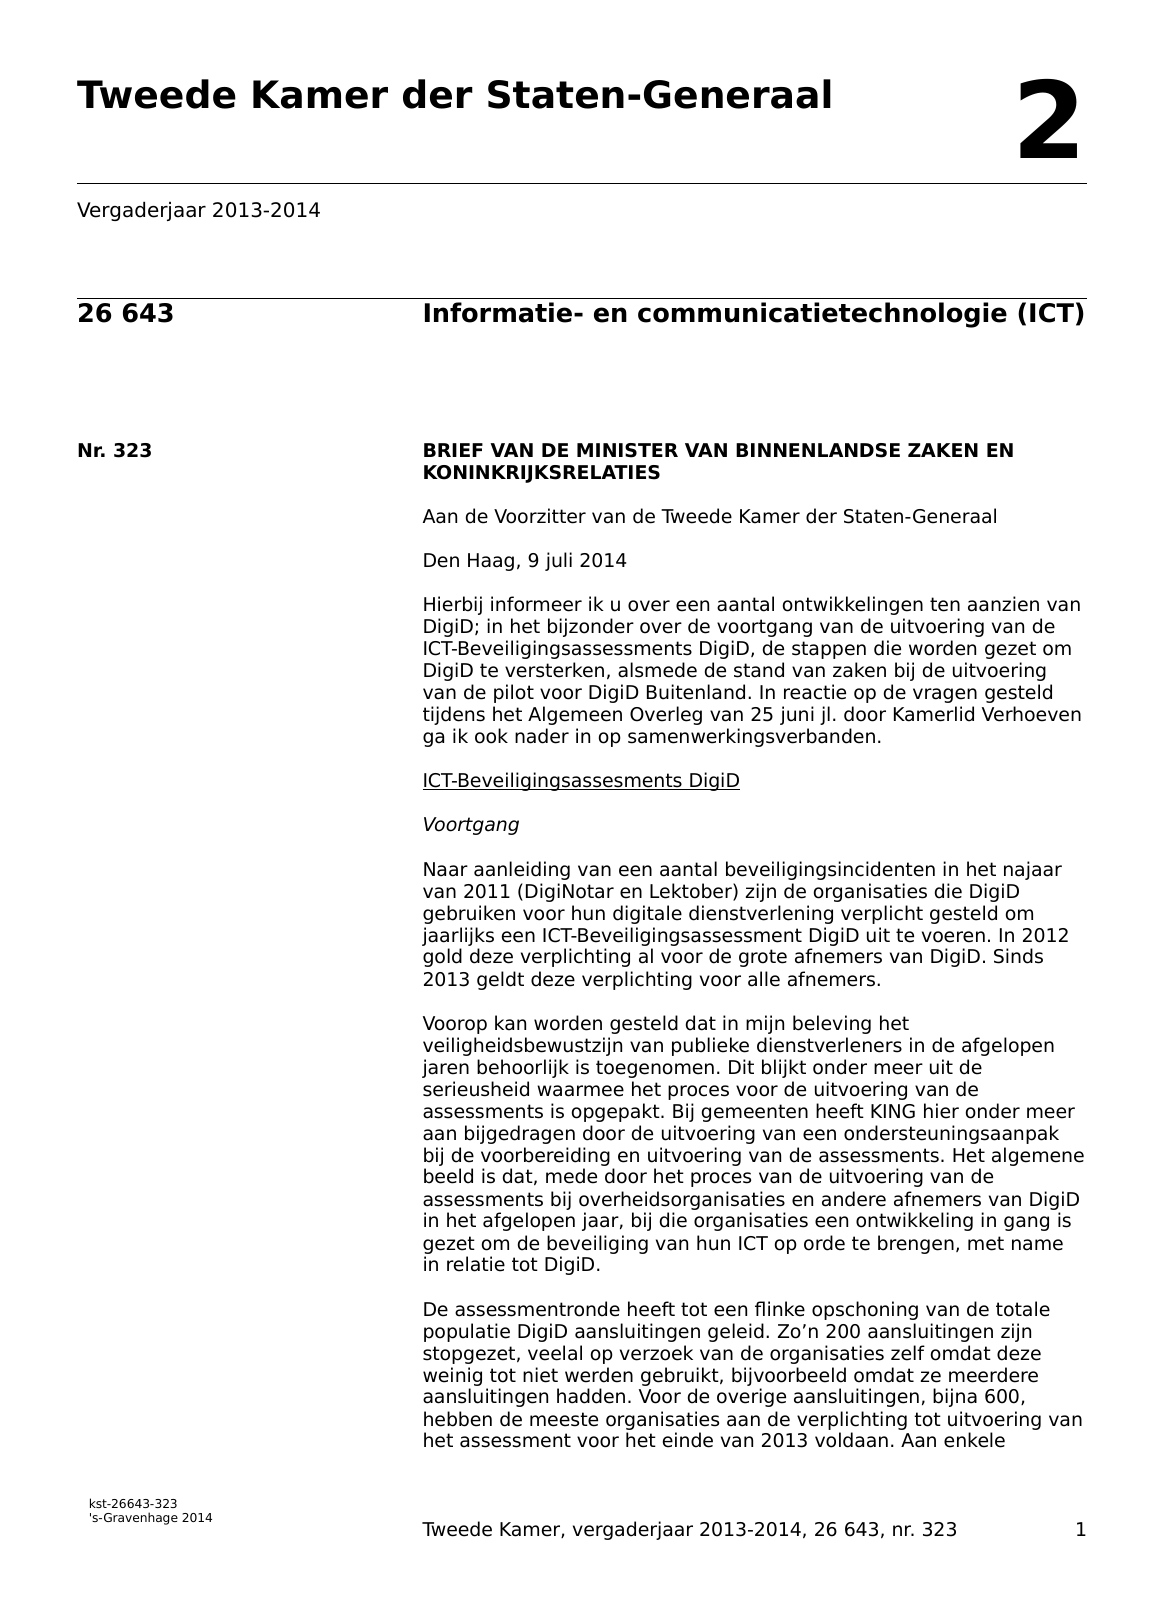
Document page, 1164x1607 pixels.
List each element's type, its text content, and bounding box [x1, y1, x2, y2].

text Naar aanleiding van een aantal beveiligingsincidenten in het najaar van 2011 (DigiNotar en Lektober) zijn de organisaties die DigiD gebruiken voor hun digitale dienstverlening verplicht gesteld om jaarlijks een ICT-Beveiligingsassessment DigiD uit te voeren. In 2012 gold deze verplichting al voor de grote afnemers van DigiD. Sinds 2013 geldt deze verplichting voor alle afnemers. [422, 858, 1087, 990]
text Den Haag, 9 juli 2014 [422, 550, 1087, 572]
subtitle ICT-Beveiligingsassesments DigiD [422, 770, 1087, 792]
text 's-Gravenhage 2014 [88, 1511, 323, 1525]
subtitle 26 643 Informatie- en communicatietechnologie (ICT) [77, 299, 1087, 329]
subtitle Voortgang [422, 814, 1087, 836]
subtitle Nr. 323 BRIEF VAN DE MINISTER VAN BINNENLANDSE ZAKEN EN KONINKRIJKSRELATIES [77, 440, 1087, 484]
table_header 2 [886, 59, 1087, 183]
text kst-26643-323 [88, 1497, 323, 1511]
text De assessmentronde heeft tot een flinke opschoning van de totale populatie DigiD aansluitingen geleid. Zo’n 200 aansluitingen zijn stopgezet, veelal op verzoek van de organisaties zelf omdat deze weinig tot niet werden gebruikt, bijvoorbeeld omdat ze meerdere aansluitingen hadden. Voor de overige aansluitingen, bijna 600, hebben de meeste organisaties aan de verplichting tot uitvoering van het assessment voor het einde van 2013 voldaan. Aan enkele [422, 1298, 1087, 1452]
table_header Tweede Kamer der Staten-Generaal [77, 59, 886, 183]
text Hierbij informeer ik u over een aantal ontwikkelingen ten aanzien van DigiD; in het bijzonder over de voortgang van de uitvoering van de ICT-Beveiligingsassessments DigiD, de stappen die worden gezet om DigiD te versterken, alsmede de stand van zaken bij de uitvoering van de pilot voor DigiD Buitenland. In reactie op de vragen gesteld tijdens het Algemeen Overleg van 25 juni jl. door Kamerlid Verhoeven ga ik ook nader in op samenwerkingsverbanden. [422, 594, 1087, 748]
text Aan de Voorzitter van de Tweede Kamer der Staten-Generaal [422, 506, 1087, 528]
text Voorop kan worden gesteld dat in mijn beleving het veiligheidsbewustzijn van publieke dienstverleners in de afgelopen jaren behoorlijk is toegenomen. Dit blijkt onder meer uit de serieusheid waarmee het proces voor de uitvoering van de assessments is opgepakt. Bij gemeenten heeft KING hier onder meer aan bijgedragen door de uitvoering van een ondersteuningsaanpak bij de voorbereiding en uitvoering van de assessments. Het algemene beeld is dat, mede door het proces van de uitvoering van de assessments bij overheidsorganisaties en andere afnemers van DigiD in het afgelopen jaar, bij die organisaties een ontwikkeling in gang is gezet om de beveiliging van hun ICT op orde te brengen, met name in relatie tot DigiD. [422, 1013, 1087, 1276]
table_cell Vergaderjaar 2013-2014 [77, 184, 1087, 298]
